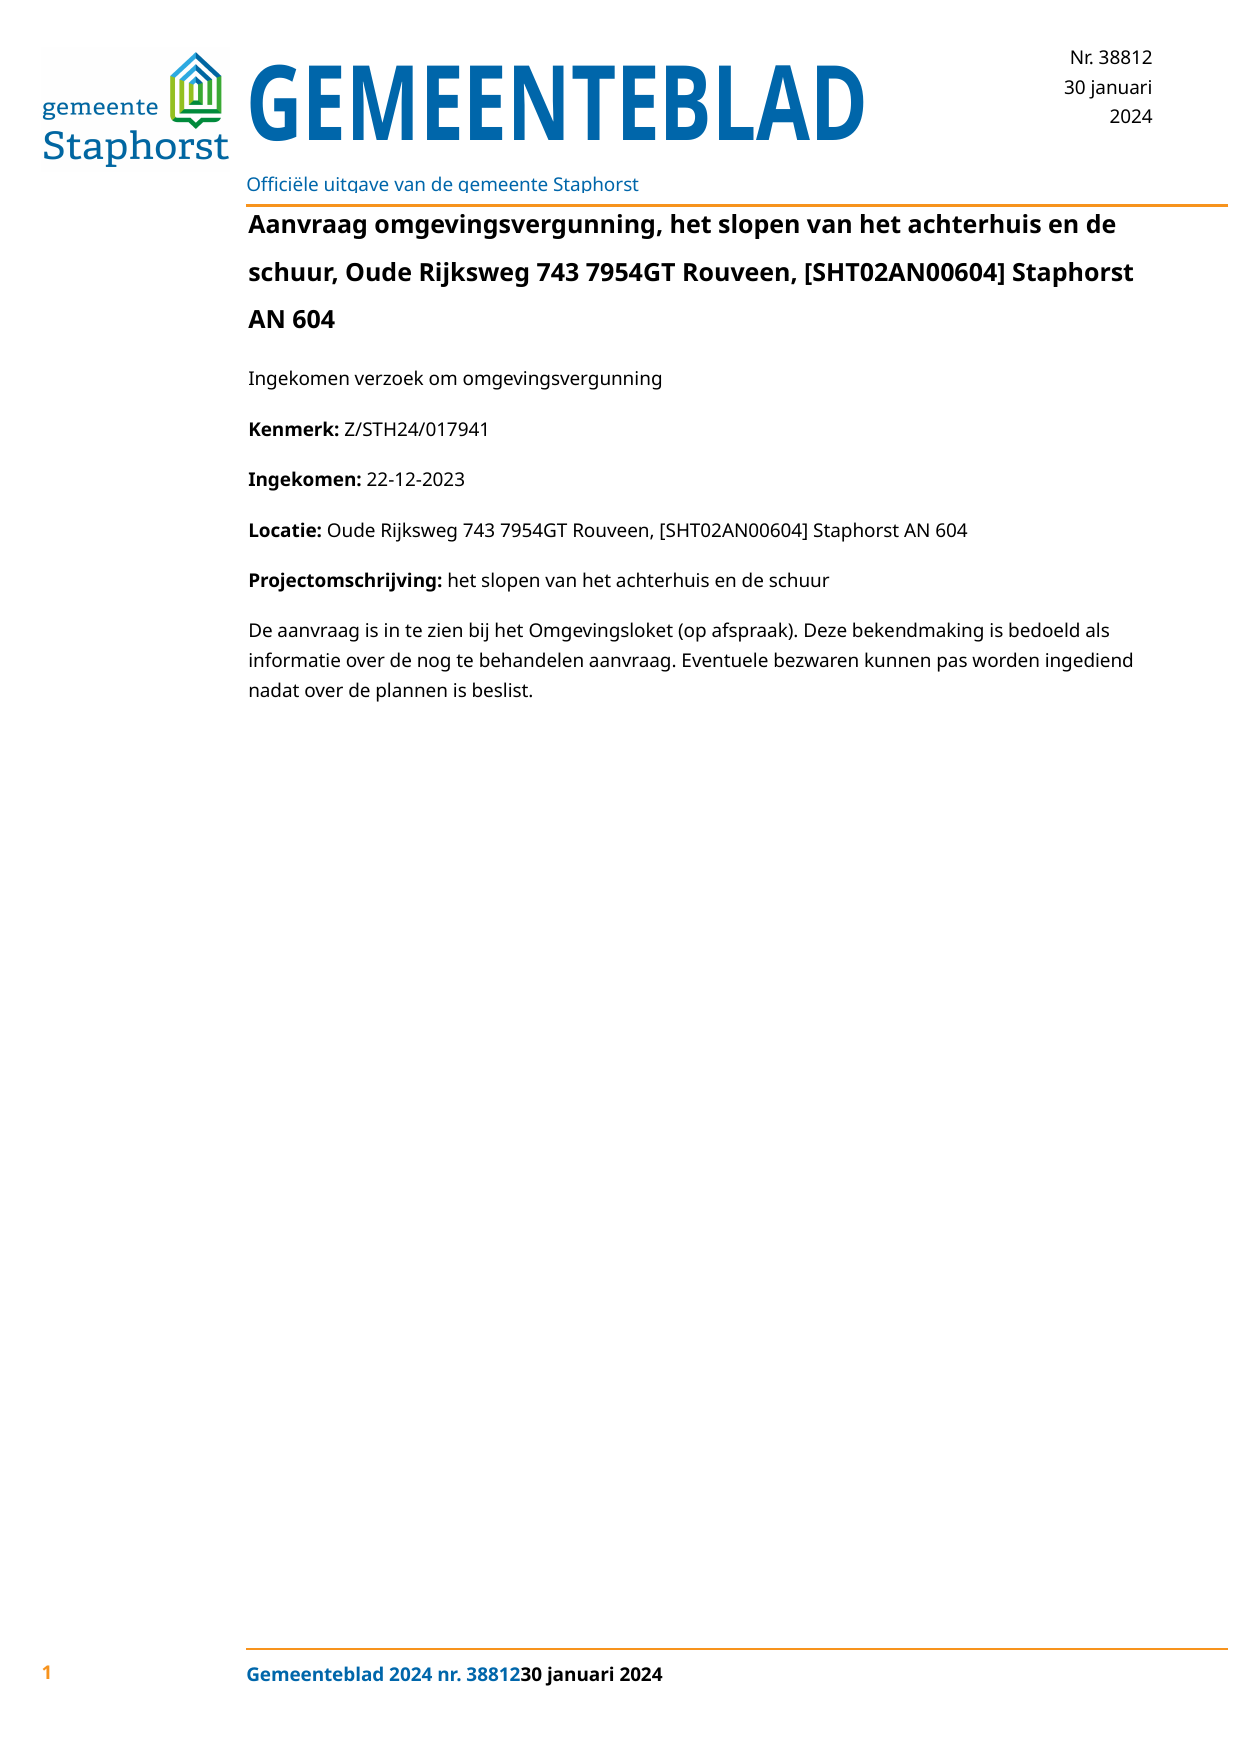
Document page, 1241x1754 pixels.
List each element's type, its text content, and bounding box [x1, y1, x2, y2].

text De aanvraag is in te zien bij het Omgevingsloket (op afspraak). Deze bekendmaking is bedoeld als informatie over de nog te behandelen aanvraag. Eventuele bezwaren kunnen pas worden ingediend nadat over de plannen is beslist. [248, 618, 1152, 702]
text Ingekomen: 22-12-2023 [248, 466, 1152, 492]
text Projectomschrijving: het slopen van het achterhuis en de schuur [248, 567, 1152, 593]
text Kenmerk: Z/STH24/017941 [248, 416, 1152, 442]
text Locatie: Oude Rijksweg 743 7954GT Rouveen, [SHT02AN00604] Staphorst AN 604 [248, 517, 1152, 542]
picture [41, 47, 231, 172]
text Ingekomen verzoek om omgevingsvergunning [248, 366, 1152, 391]
text Aanvraag omgevingsvergunning, het slopen van het achterhuis en de schuur, Oude Rijksweg 743 7954GT Rouveen, [SHT02AN00604] Staphorst AN 604 [248, 207, 1152, 336]
